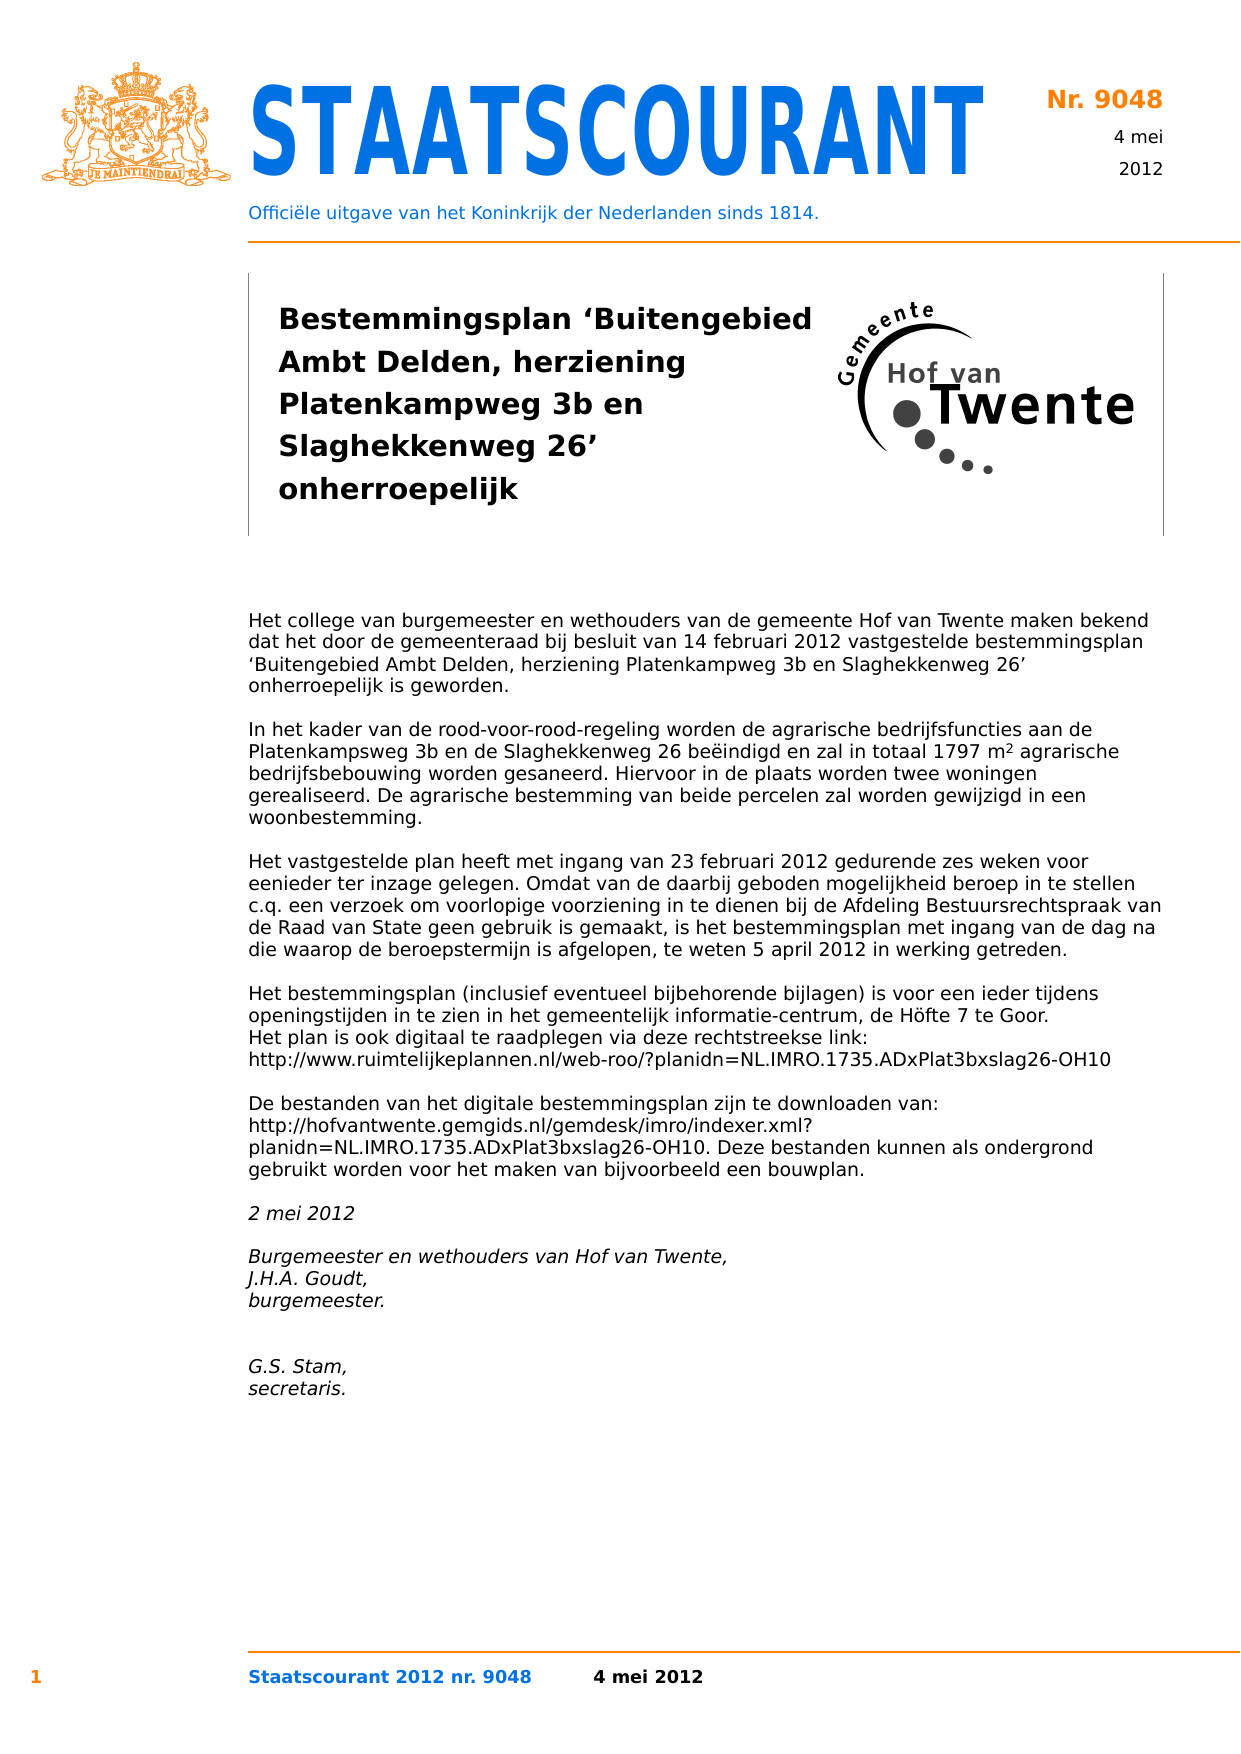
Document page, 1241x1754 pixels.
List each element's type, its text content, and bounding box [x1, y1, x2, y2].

text 2 mei 2012 [248, 1202, 1163, 1224]
text Burgemeester en wethouders van Hof van Twente, J.H.A. Goudt, burgemeester. [248, 1246, 1163, 1312]
text Het college van burgemeester en wethouders van de gemeente Hof van Twente maken bekend dat het door de gemeenteraad bij besluit van 14 februari 2012 vastgestelde bestemmingsplan ‘Buitengebied Ambt Delden, herziening Platenkampweg 3b en Slaghekkenweg 26’ onherroepelijk is geworden. [248, 609, 1163, 697]
table_header STAATSCOURANT [248, 62, 998, 203]
table_cell 4 mei [998, 121, 1240, 153]
text Het vastgestelde plan heeft met ingang van 23 februari 2012 gedurende zes weken voor eenieder ter inzage gelegen. Omdat van de daarbij geboden mogelijkheid beroep in te stellen c.q. een verzoek om voorlopige voorziening in te dienen bij de Afdeling Bestuursrechtspraak van de Raad van State geen gebruik is gemaakt, is het bestemmingsplan met ingang van de dag na die waarop de beroepstermijn is afgelopen, te weten 5 april 2012 in werking getreden. [248, 851, 1163, 961]
table_header Nr. 9048 [998, 62, 1240, 121]
text Het plan is ook digitaal te raadplegen via deze rechtstreekse link: http://www.ruimtelijkeplannen.nl/web-roo/?planidn=NL.IMRO.1735.ADxPlat3bxslag26-OH10 [248, 1027, 1163, 1071]
text Het bestemmingsplan (inclusief eventueel bijbehorende bijlagen) is voor een ieder tijdens openingstijden in te zien in het gemeentelijk informatie-centrum, de Höfte 7 te Goor. [248, 983, 1163, 1027]
picture [838, 302, 1134, 474]
subtitle Bestemmingsplan ‘Buitengebied Ambt Delden, herziening Platenkampweg 3b en Slaghekkenweg 26’ onherroepelijk [249, 273, 1163, 536]
text G.S. Stam, secretaris. [248, 1334, 1163, 1400]
picture [41, 62, 231, 186]
table_header [25, 62, 248, 241]
text De bestanden van het digitale bestemmingsplan zijn te downloaden van: http://hofvantwente.gemgids.nl/gemdesk/imro/indexer.xml?planidn=NL.IMRO.1735.ADxPlat3bxslag26-OH10. Deze bestanden kunnen als ondergrond gebruikt worden voor het maken van bijvoorbeeld een bouwplan. [248, 1093, 1163, 1181]
text In het kader van de rood-voor-rood-regeling worden de agrarische bedrijfsfuncties aan de Platenkampsweg 3b en de Slaghekkenweg 26 beëindigd en zal in totaal 1797 m2 agrarische bedrijfsbebouwing worden gesaneerd. Hiervoor in de plaats worden twee woningen gerealiseerd. De agrarische bestemming van beide percelen zal worden gewijzigd in een woonbestemming. [248, 719, 1163, 829]
table_cell Officiële uitgave van het Koninkrijk der Nederlanden sinds 1814. [248, 203, 1240, 241]
table_cell 2012 [998, 153, 1240, 203]
